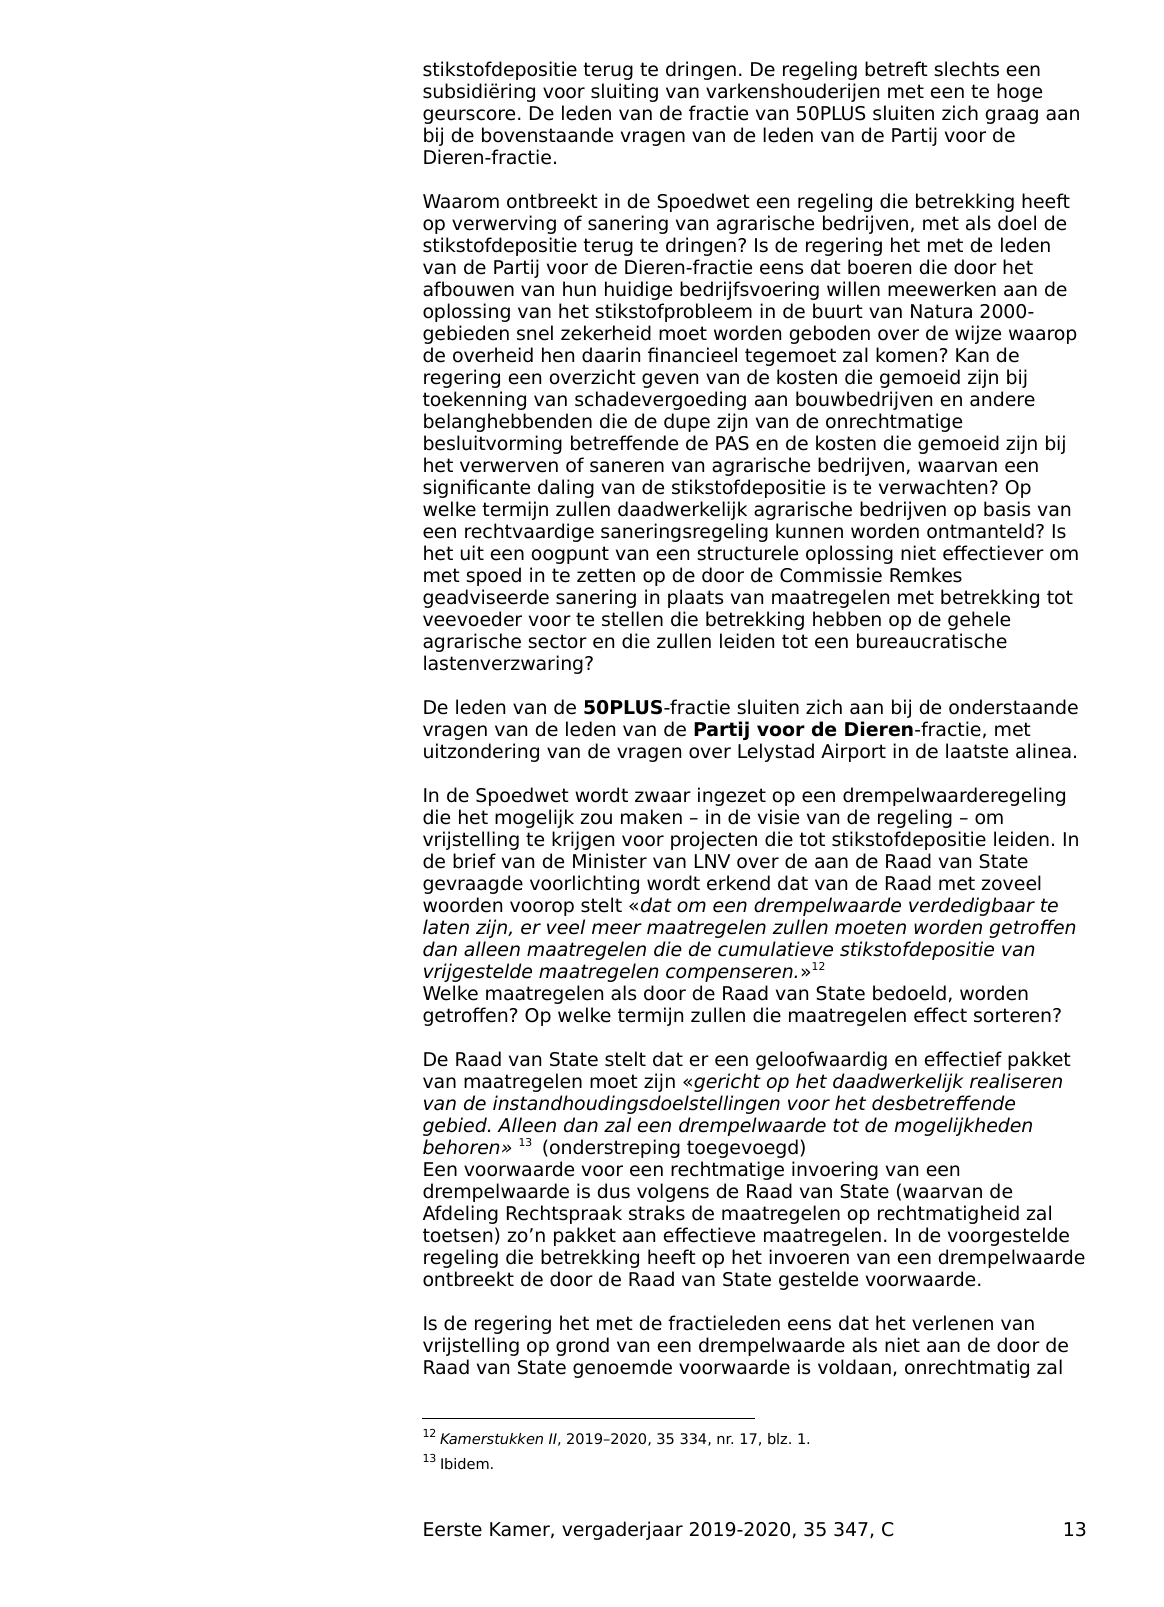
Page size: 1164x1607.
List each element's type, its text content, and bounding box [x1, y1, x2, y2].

text De leden van de 50PLUS-fractie sluiten zich aan bij de onderstaande vragen van de leden van de Partij voor de Dieren-fractie, met uitzondering van de vragen over Lelystad Airport in de laatste alinea. [422, 697, 1087, 763]
text stikstofdepositie terug te dringen. De regeling betreft slechts een subsidiëring voor sluiting van varkenshouderijen met een te hoge geurscore. De leden van de fractie van 50PLUS sluiten zich graag aan bij de bovenstaande vragen van de leden van de Partij voor de Dieren-fractie. [422, 59, 1087, 169]
text Is de regering het met de fractieleden eens dat het verlenen van vrijstelling op grond van een drempelwaarde als niet aan de door de Raad van State genoemde voorwaarde is voldaan, onrechtmatig zal [422, 1313, 1087, 1379]
text Welke maatregelen als door de Raad van State bedoeld, worden getroffen? Op welke termijn zullen die maatregelen effect sorteren? [422, 983, 1087, 1027]
text Waarom ontbreekt in de Spoedwet een regeling die betrekking heeft op verwerving of sanering van agrarische bedrijven, met als doel de stikstofdepositie terug te dringen? Is de regering het met de leden van de Partij voor de Dieren-fractie eens dat boeren die door het afbouwen van hun huidige bedrijfsvoering willen meewerken aan de oplossing van het stikstofprobleem in de buurt van Natura 2000-gebieden snel zekerheid moet worden geboden over de wijze waarop de overheid hen daarin financieel tegemoet zal komen? Kan de regering een overzicht geven van de kosten die gemoeid zijn bij toekenning van schadevergoeding aan bouwbedrijven en andere belanghebbenden die de dupe zijn van de onrechtmatige besluitvorming betreffende de PAS en de kosten die gemoeid zijn bij het verwerven of saneren van agrarische bedrijven, waarvan een significante daling van de stikstofdepositie is te verwachten? Op welke termijn zullen daadwerkelijk agrarische bedrijven op basis van een rechtvaardige saneringsregeling kunnen worden ontmanteld? Is het uit een oogpunt van een structurele oplossing niet effectiever om met spoed in te zetten op de door de Commissie Remkes geadviseerde sanering in plaats van maatregelen met betrekking tot veevoeder voor te stellen die betrekking hebben op de gehele agrarische sector en die zullen leiden tot een bureaucratische lastenverzwaring? [422, 191, 1087, 675]
text Een voorwaarde voor een rechtmatige invoering van een drempelwaarde is dus volgens de Raad van State (waarvan de Afdeling Rechtspraak straks de maatregelen op rechtmatigheid zal toetsen) zo’n pakket aan effectieve maatregelen. In de voorgestelde regeling die betrekking heeft op het invoeren van een drempelwaarde ontbreekt de door de Raad van State gestelde voorwaarde. [422, 1159, 1087, 1291]
text De Raad van State stelt dat er een geloofwaardig en effectief pakket van maatregelen moet zijn «gericht op het daadwerkelijk realiseren van de instandhoudingsdoelstellingen voor het desbetreffende gebied. Alleen dan zal een drempelwaarde tot de mogelijkheden behoren» (onderstreping toegevoegd) [422, 1049, 1087, 1159]
text In de Spoedwet wordt zwaar ingezet op een drempelwaarderegeling die het mogelijk zou maken – in de visie van de regeling – om vrijstelling te krijgen voor projecten die tot stikstofdepositie leiden. In de brief van de Minister van LNV over de aan de Raad van State gevraagde voorlichting wordt erkend dat van de Raad met zoveel woorden voorop stelt «dat om een drempelwaarde verdedigbaar te laten zijn, er veel meer maatregelen zullen moeten worden getroffen dan alleen maatregelen die de cumulatieve stikstofdepositie van vrijgestelde maatregelen compenseren.» [422, 785, 1087, 983]
text Kamerstukken II, 2019–2020, 35 334, nr. 17, blz. 1. [422, 1427, 1087, 1449]
text Ibidem. [422, 1452, 1087, 1474]
